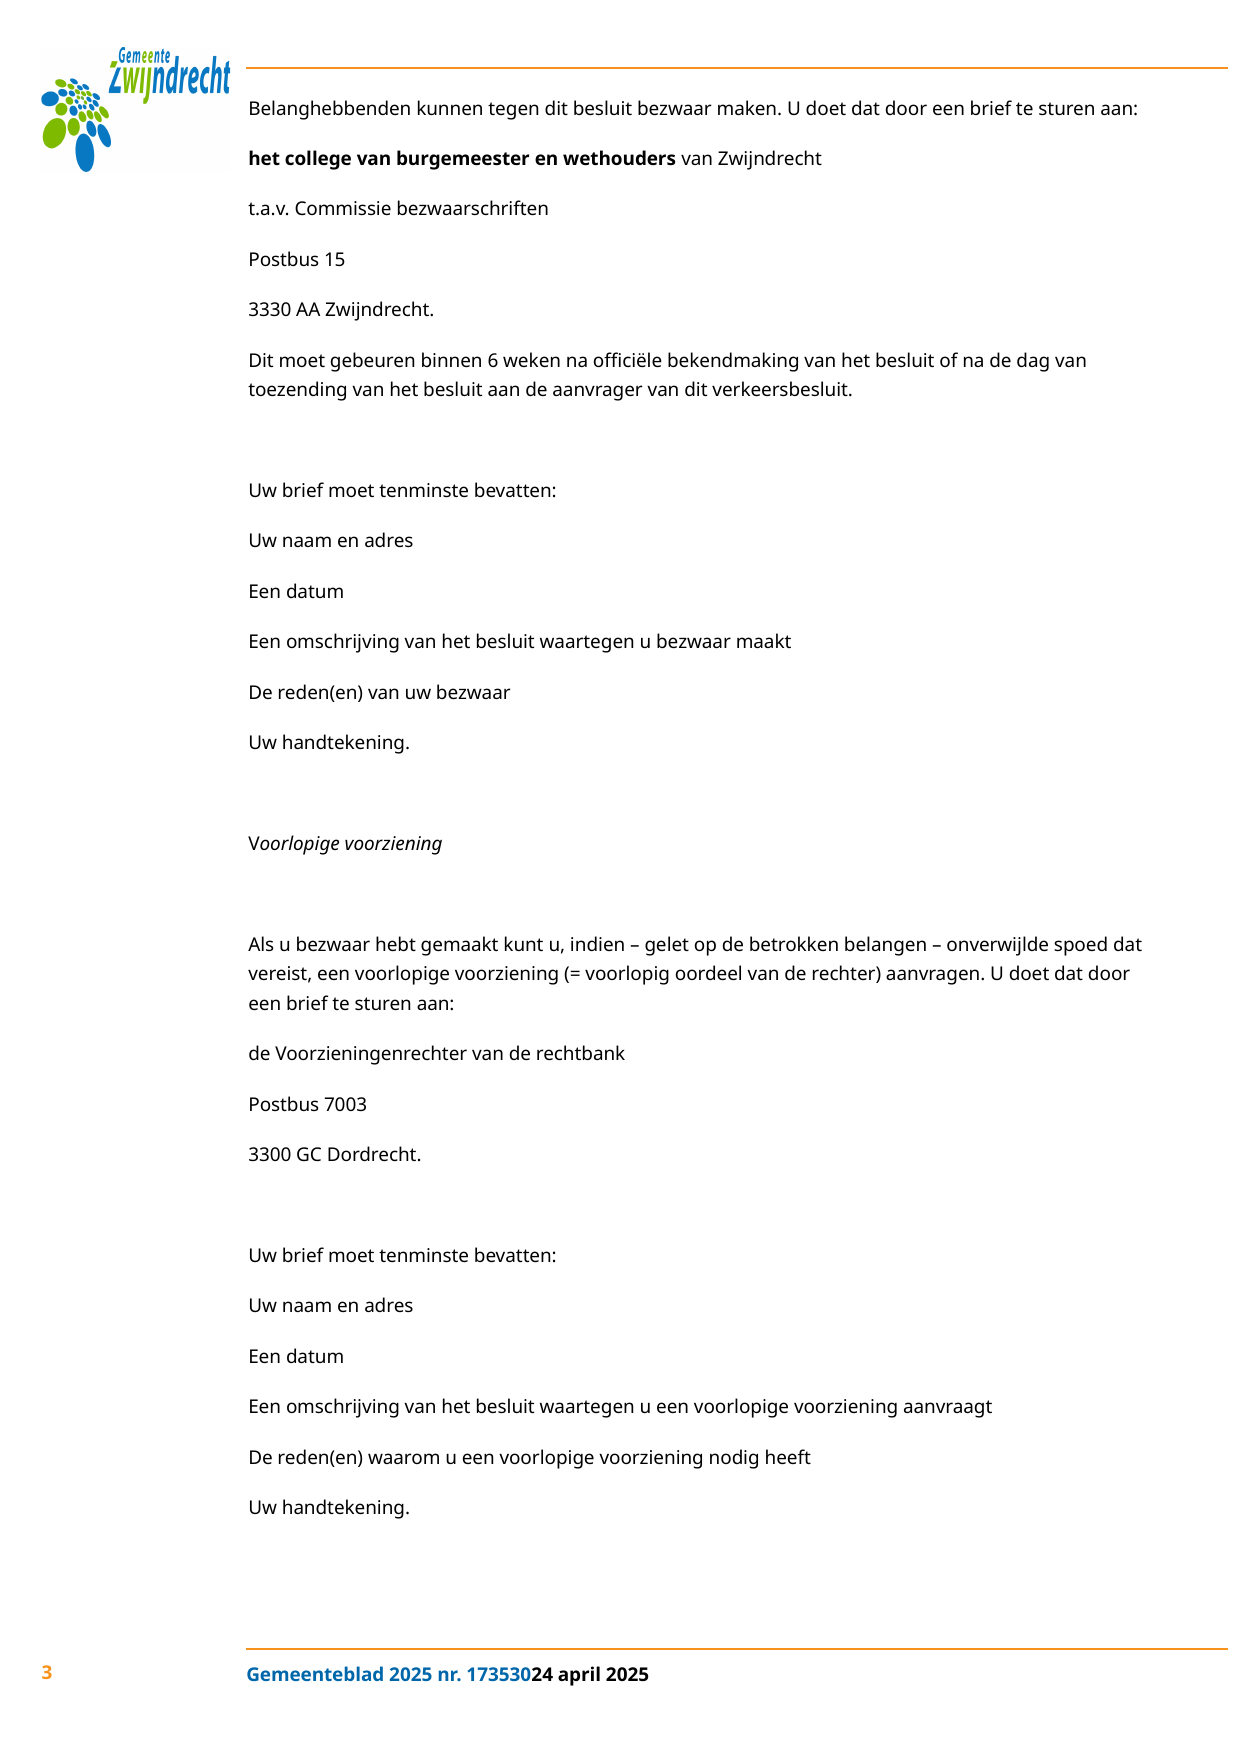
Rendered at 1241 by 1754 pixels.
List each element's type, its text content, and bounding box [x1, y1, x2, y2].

text 3300 GC Dordrecht. [248, 1141, 1152, 1167]
text Postbus 7003 [248, 1091, 1152, 1117]
text Als u bezwaar hebt gemaakt kunt u, indien – gelet op de betrokken belangen – onverwijlde spoed dat vereist, een voorlopige voorziening (= voorlopig oordeel van de rechter) aanvragen. U doet dat door een brief te sturen aan: [248, 931, 1152, 1016]
text De reden(en) van uw bezwaar [248, 679, 1152, 705]
text Een omschrijving van het besluit waartegen u bezwaar maakt [248, 628, 1152, 654]
text Postbus 15 [248, 246, 1152, 272]
text het college van burgemeester en wethouders van Zwijndrecht [248, 145, 1152, 171]
text Uw brief moet tenminste bevatten: [248, 477, 1152, 503]
text De reden(en) waarom u een voorlopige voorziening nodig heeft [248, 1444, 1152, 1470]
text Uw naam en adres [248, 528, 1152, 553]
text Een datum [248, 578, 1152, 604]
text Belanghebbenden kunnen tegen dit besluit bezwaar maken. U doet dat door een brief te sturen aan: [248, 95, 1152, 121]
text Een omschrijving van het besluit waartegen u een voorlopige voorziening aanvraagt [248, 1393, 1152, 1419]
text Uw handtekening. [248, 729, 1152, 755]
text Uw handtekening. [248, 1494, 1152, 1520]
text t.a.v. Commissie bezwaarschriften [248, 196, 1152, 221]
text 3330 AA Zwijndrecht. [248, 296, 1152, 322]
text Dit moet gebeuren binnen 6 weken na officiële bekendmaking van het besluit of na de dag van toezending van het besluit aan de aanvrager van dit verkeersbesluit. [248, 347, 1152, 402]
text Voorlopige voorziening [248, 830, 1152, 856]
text Uw naam en adres [248, 1293, 1152, 1318]
text Uw brief moet tenminste bevatten: [248, 1242, 1152, 1268]
picture [41, 47, 231, 172]
text de Voorzieningenrechter van de rechtbank [248, 1041, 1152, 1066]
text Een datum [248, 1343, 1152, 1369]
